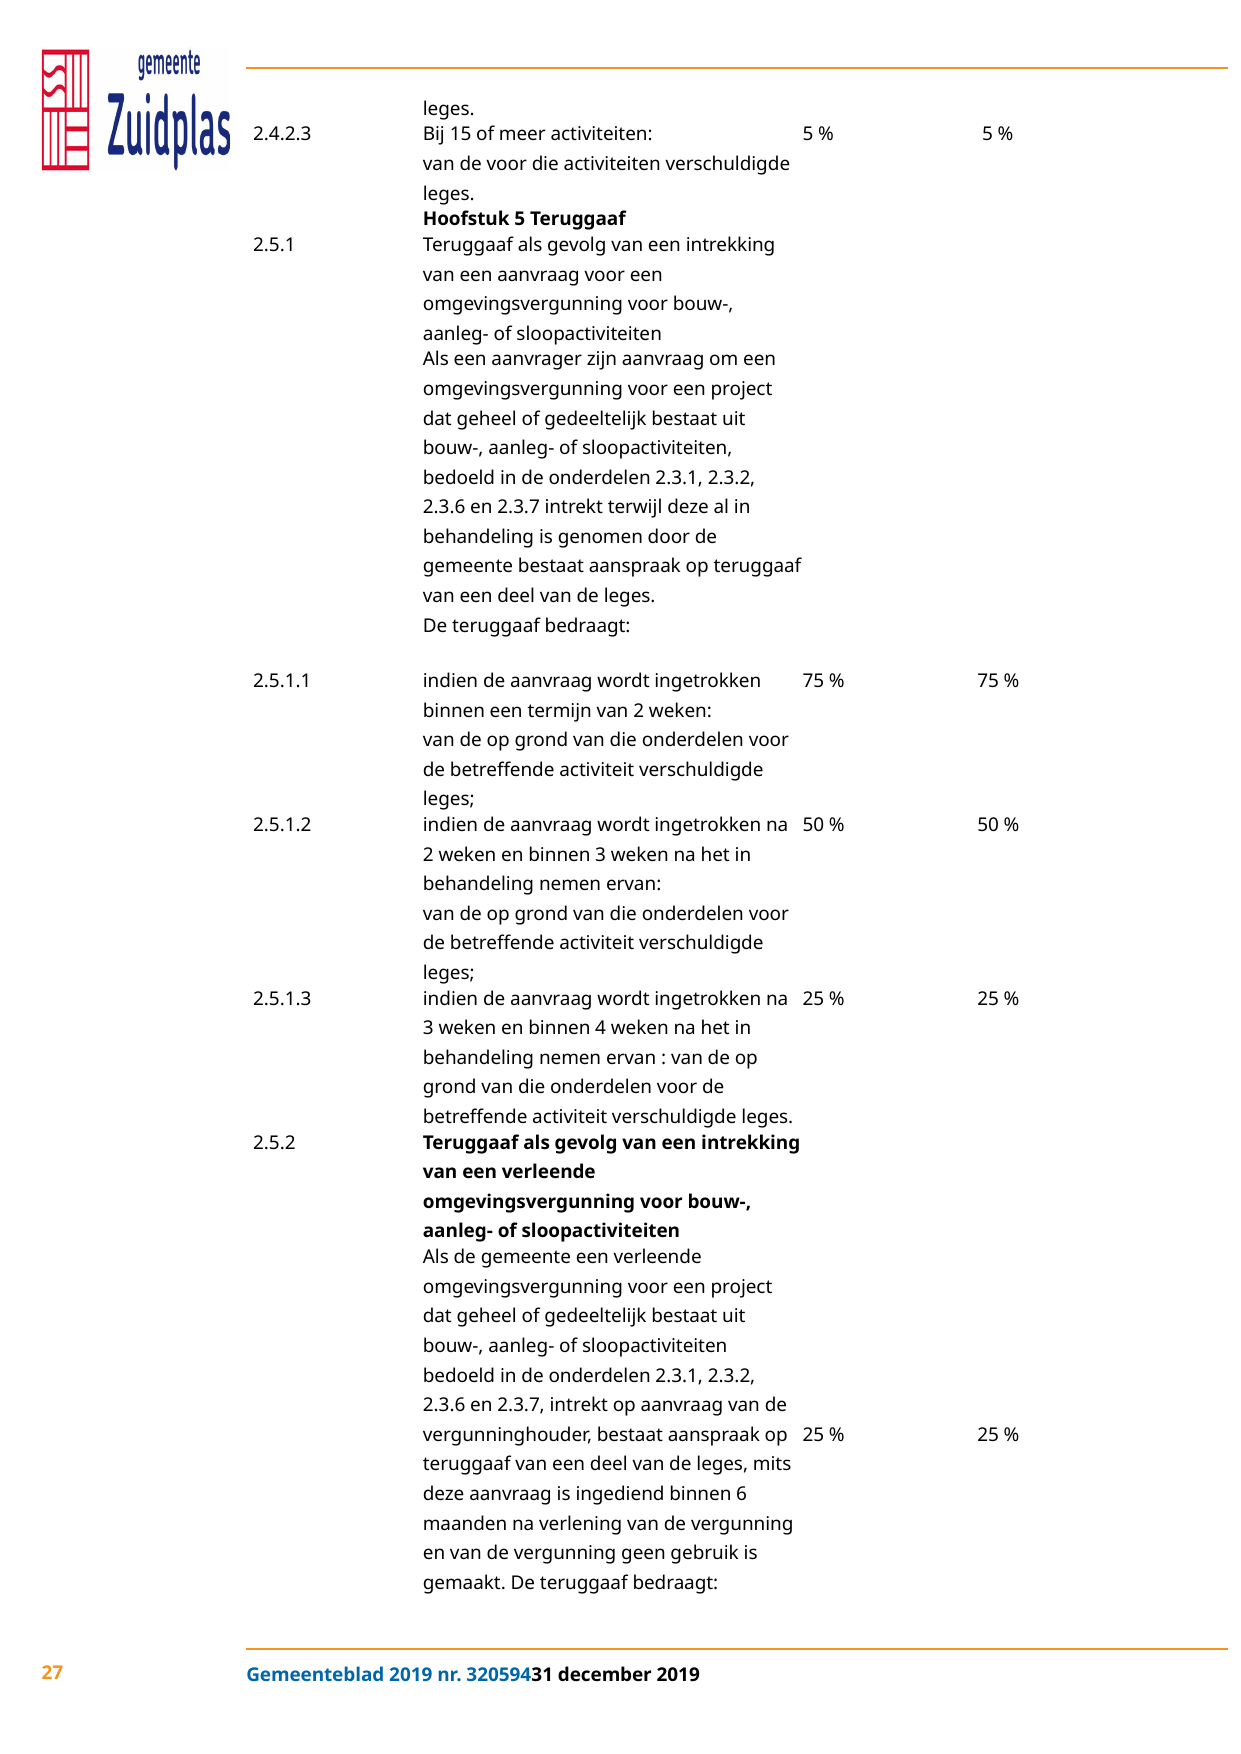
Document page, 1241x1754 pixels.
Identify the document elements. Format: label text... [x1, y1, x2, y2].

table_cell 2.5.1.3 [248, 985, 423, 1129]
table_cell [977, 231, 1152, 346]
table_cell [248, 95, 423, 121]
table_cell Hoofstuk 5 Teruggaaf [423, 205, 802, 231]
table_cell 75 % [977, 667, 1152, 811]
table_cell 5 % [977, 121, 1152, 205]
table_cell Teruggaaf als gevolg van een intrekking van een verleende omgevingsvergunning voor bouw-, aanleg- of sloopactiviteiten [423, 1129, 802, 1243]
table_cell indien de aanvraag wordt ingetrokken binnen een termijn van 2 weken: van de op grond van die onderdelen voor de betreffende activiteit verschuldigde leges; [423, 667, 802, 811]
table_cell [802, 1129, 977, 1243]
table_cell [977, 95, 1152, 121]
table_cell 25 % [977, 1244, 1152, 1594]
table_cell 2.5.1 [248, 231, 423, 346]
table_cell 25 % [802, 985, 977, 1129]
table_cell 2.5.2 [248, 1129, 423, 1243]
table_cell [977, 205, 1152, 231]
table_cell [802, 231, 977, 346]
picture [41, 47, 231, 172]
table_cell 50 % [802, 811, 977, 985]
table_cell 2.5.1.1 [248, 667, 423, 811]
table_cell [248, 1244, 423, 1594]
table_cell [248, 346, 423, 667]
table_cell 5 % [802, 121, 977, 205]
table_cell [802, 346, 977, 667]
table_cell [977, 346, 1152, 667]
table_cell 2.4.2.3 [248, 121, 423, 205]
table_cell indien de aanvraag wordt ingetrokken na 2 weken en binnen 3 weken na het in behandeling nemen ervan: van de op grond van die onderdelen voor de betreffende activiteit verschuldigde leges; [423, 811, 802, 985]
table_cell Als de gemeente een verleende omgevingsvergunning voor een project dat geheel of gedeeltelijk bestaat uit bouw-, aanleg- of sloopactiviteiten bedoeld in de onderdelen 2.3.1, 2.3.2, 2.3.6 en 2.3.7, intrekt op aanvraag van de vergunninghouder, bestaat aanspraak op teruggaaf van een deel van de leges, mits deze aanvraag is ingediend binnen 6 maanden na verlening van de vergunning en van de vergunning geen gebruik is gemaakt. De teruggaaf bedraagt: [423, 1244, 802, 1594]
table_cell indien de aanvraag wordt ingetrokken na 3 weken en binnen 4 weken na het in behandeling nemen ervan : van de op grond van die onderdelen voor de betreffende activiteit verschuldigde leges. [423, 985, 802, 1129]
table_cell leges. [423, 95, 802, 121]
table_cell [802, 95, 977, 121]
table_cell Bij 15 of meer activiteiten: van de voor die activiteiten verschuldigde leges. [423, 121, 802, 205]
table_cell Teruggaaf als gevolg van een intrekking van een aanvraag voor een omgevingsvergunning voor bouw-, aanleg- of sloopactiviteiten [423, 231, 802, 346]
table_cell 50 % [977, 811, 1152, 985]
table_cell [977, 1129, 1152, 1243]
table_cell [248, 205, 423, 231]
table_cell Als een aanvrager zijn aanvraag om een omgevingsvergunning voor een project dat geheel of gedeeltelijk bestaat uit bouw-, aanleg- of sloopactiviteiten, bedoeld in de onderdelen 2.3.1, 2.3.2, 2.3.6 en 2.3.7 intrekt terwijl deze al in behandeling is genomen door de gemeente bestaat aanspraak op teruggaaf van een deel van de leges. De teruggaaf bedraagt: [423, 346, 802, 667]
table_cell 2.5.1.2 [248, 811, 423, 985]
table_cell [802, 205, 977, 231]
table_cell 75 % [802, 667, 977, 811]
table_cell 25 % [802, 1244, 977, 1594]
table_cell 25 % [977, 985, 1152, 1129]
